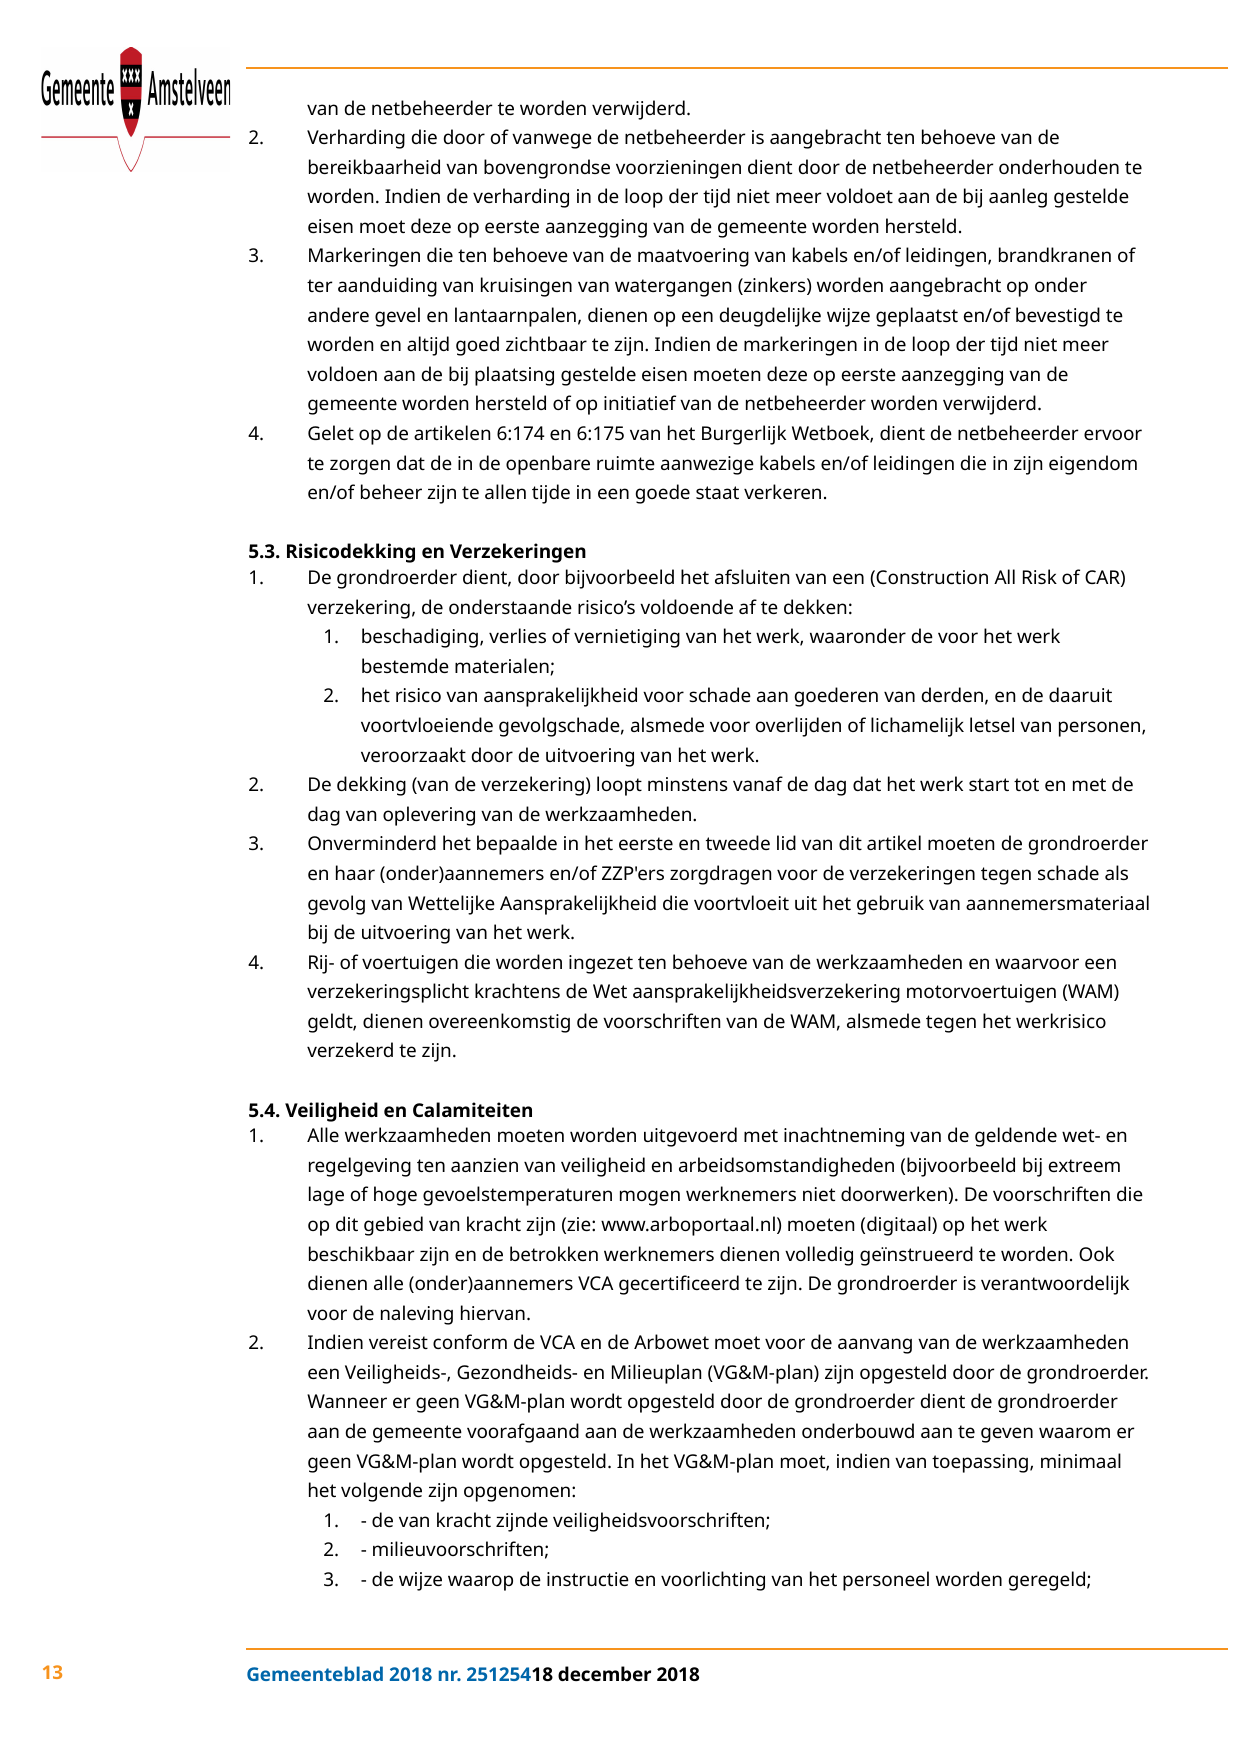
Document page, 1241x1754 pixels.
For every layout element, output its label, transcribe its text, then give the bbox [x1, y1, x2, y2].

list De dekking (van de verzekering) loopt minstens vanaf de dag dat het werk start tot en met de dag van oplevering van de werkzaamheden. [248, 771, 1152, 827]
list Alle werkzaamheden moeten worden uitgevoerd met inachtneming van de geldende wet- en regelgeving ten aanzien van veiligheid en arbeidsomstandigheden (bijvoorbeeld bij extreem lage of hoge gevoelstemperaturen mogen werknemers niet doorwerken). De voorschriften die op dit gebied van kracht zijn (zie: www.arboportaal.nl) moeten (digitaal) op het werk beschikbaar zijn en de betrokken werknemers dienen volledig geïnstrueerd te worden. Ook dienen alle (onder)aannemers VCA gecertificeerd te zijn. De grondroerder is verantwoordelijk voor de naleving hiervan. [248, 1122, 1152, 1326]
list De grondroerder dient, door bijvoorbeeld het afsluiten van een (Construction All Risk of CAR) verzekering, de onderstaande risico’s voldoende af te dekken: [248, 564, 1152, 619]
picture [41, 47, 231, 172]
text 5.3. Risicodekking en Verzekeringen [248, 538, 1152, 564]
list beschadiging, verlies of vernietiging van het werk, waaronder de voor het werk bestemde materialen; [323, 623, 1152, 679]
list van de netbeheerder te worden verwijderd. [248, 95, 1152, 121]
list - de van kracht zijnde veiligheidsvoorschriften; [323, 1507, 1152, 1533]
list Gelet op de artikelen 6:174 en 6:175 van het Burgerlijk Wetboek, dient de netbeheerder ervoor te zorgen dat de in de openbare ruimte aanwezige kabels en/of leidingen die in zijn eigendom en/of beheer zijn te allen tijde in een goede staat verkeren. [248, 420, 1152, 505]
list Markeringen die ten behoeve van de maatvoering van kabels en/of leidingen, brandkranen of ter aanduiding van kruisingen van watergangen (zinkers) worden aangebracht op onder andere gevel en lantaarnpalen, dienen op een deugdelijke wijze geplaatst en/of bevestigd te worden en altijd goed zichtbaar te zijn. Indien de markeringen in de loop der tijd niet meer voldoen aan de bij plaatsing gestelde eisen moeten deze op eerste aanzegging van de gemeente worden hersteld of op initiatief van de netbeheerder worden verwijderd. [248, 243, 1152, 416]
list Rij- of voertuigen die worden ingezet ten behoeve van de werkzaamheden en waarvoor een verzekeringsplicht krachtens de Wet aansprakelijkheidsverzekering motorvoertuigen (WAM) geldt, dienen overeenkomstig de voorschriften van de WAM, alsmede tegen het werkrisico verzekerd te zijn. [248, 949, 1152, 1063]
list Onverminderd het bepaalde in het eerste en tweede lid van dit artikel moeten de grondroerder en haar (onder)aannemers en/of ZZP'ers zorgdragen voor de verzekeringen tegen schade als gevolg van Wettelijke Aansprakelijkheid die voortvloeit uit het gebruik van aannemersmateriaal bij de uitvoering van het werk. [248, 831, 1152, 945]
list het risico van aansprakelijkheid voor schade aan goederen van derden, en de daaruit voortvloeiende gevolgschade, alsmede voor overlijden of lichamelijk letsel van personen, veroorzaakt door de uitvoering van het werk. [323, 683, 1152, 767]
list - de wijze waarop de instructie en voorlichting van het personeel worden geregeld; [323, 1566, 1152, 1592]
list Indien vereist conform de VCA en de Arbowet moet voor de aanvang van de werkzaamheden een Veiligheids-, Gezondheids- en Milieuplan (VG&M-plan) zijn opgesteld door de grondroerder. Wanneer er geen VG&M-plan wordt opgesteld door de grondroerder dient de grondroerder aan de gemeente voorafgaand aan de werkzaamheden onderbouwd aan te geven waarom er geen VG&M-plan wordt opgesteld. In het VG&M-plan moet, indien van toepassing, minimaal het volgende zijn opgenomen: [248, 1329, 1152, 1503]
text 5.4. Veiligheid en Calamiteiten [248, 1097, 1152, 1122]
list - milieuvoorschriften; [323, 1537, 1152, 1562]
list Verharding die door of vanwege de netbeheerder is aangebracht ten behoeve van de bereikbaarheid van bovengrondse voorzieningen dient door de netbeheerder onderhouden te worden. Indien de verharding in de loop der tijd niet meer voldoet aan de bij aanleg gestelde eisen moet deze op eerste aanzegging van de gemeente worden hersteld. [248, 124, 1152, 239]
